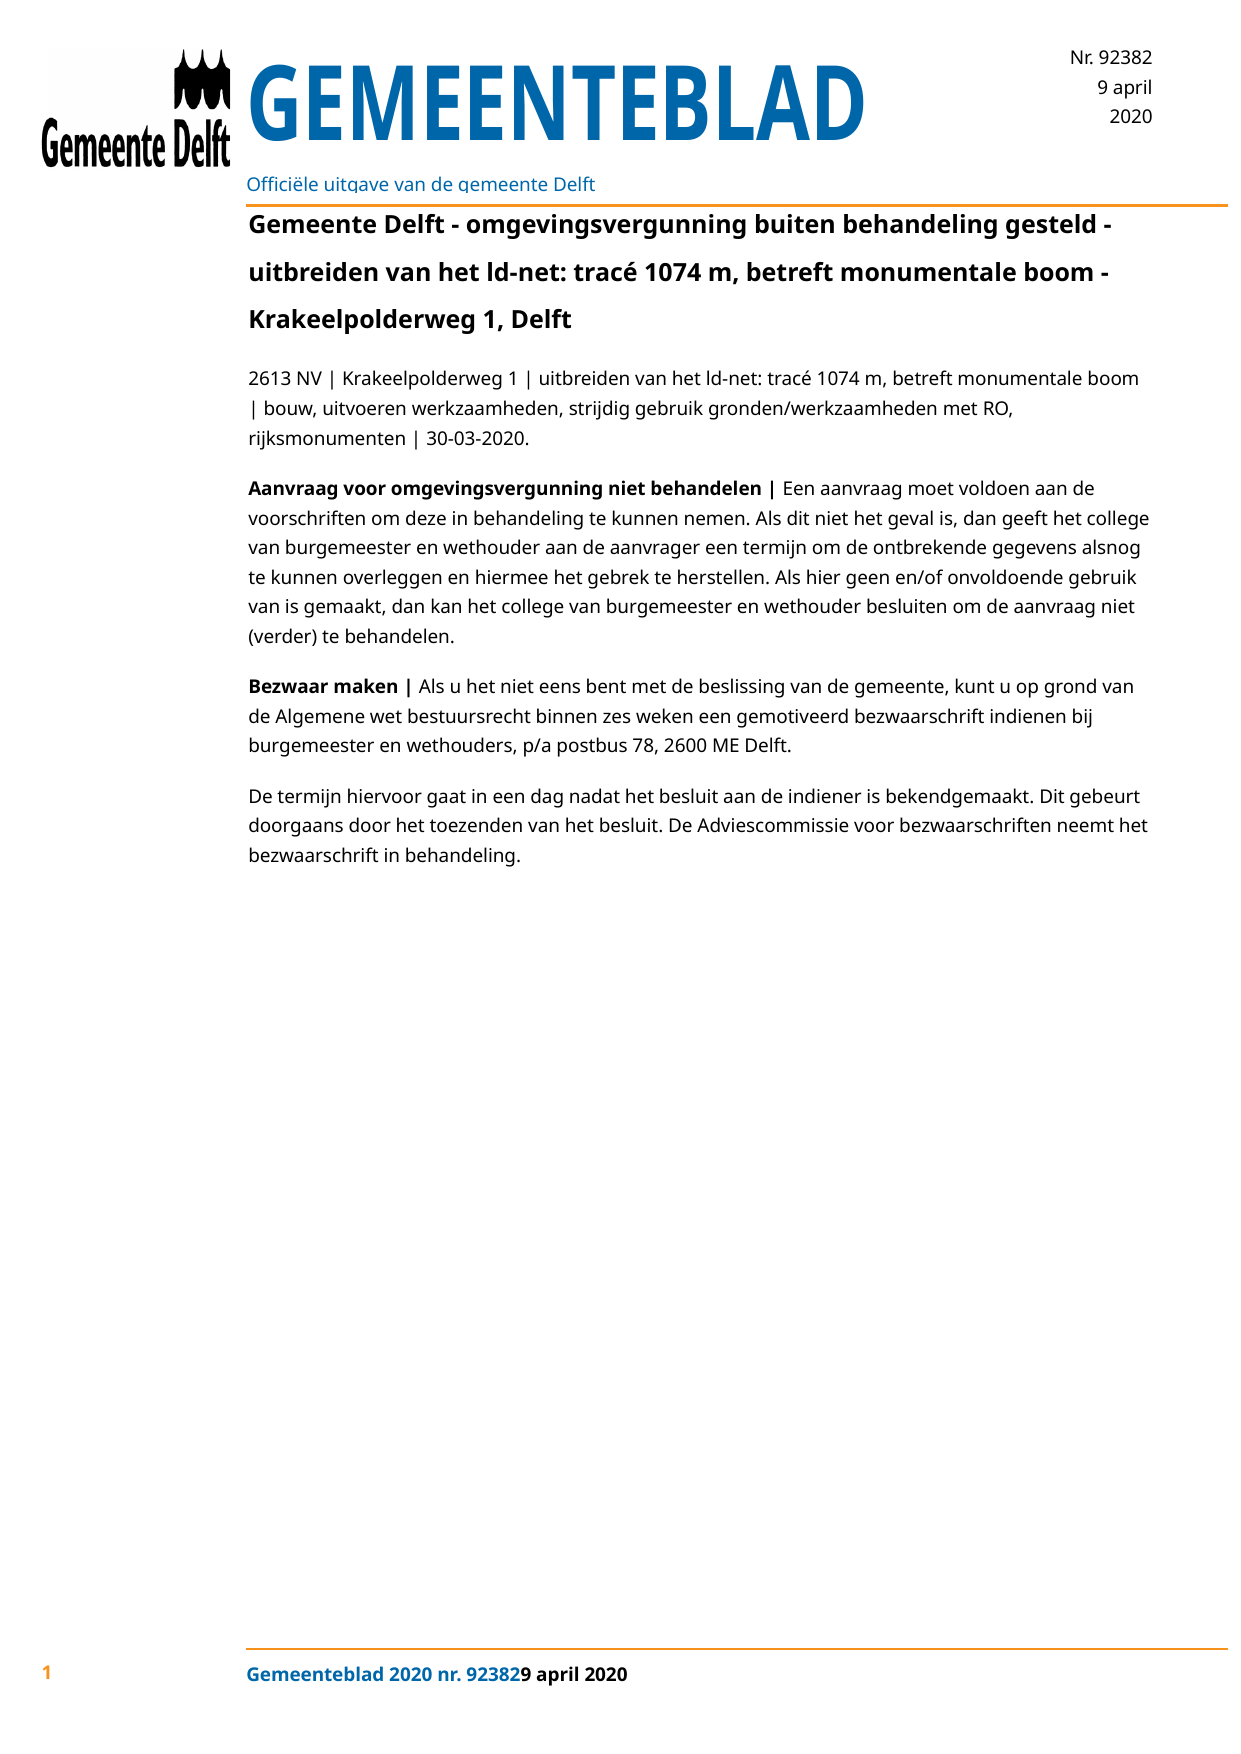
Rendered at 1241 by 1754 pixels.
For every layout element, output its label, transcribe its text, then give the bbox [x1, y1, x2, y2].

text 2613 NV | Krakeelpolderweg 1 | uitbreiden van het ld-net: tracé 1074 m, betreft monumentale boom | bouw, uitvoeren werkzaamheden, strijdig gebruik gronden/werkzaamheden met RO, rijksmonumenten | 30-03-2020. [248, 366, 1152, 450]
text Aanvraag voor omgevingsvergunning niet behandelen | Een aanvraag moet voldoen aan de voorschriften om deze in behandeling te kunnen nemen. Als dit niet het geval is, dan geeft het college van burgemeester en wethouder aan de aanvrager een termijn om de ontbrekende gegevens alsnog te kunnen overleggen en hiermee het gebrek te herstellen. Als hier geen en/of onvoldoende gebruik van is gemaakt, dan kan het college van burgemeester en wethouder besluiten om de aanvraag niet (verder) te behandelen. [248, 475, 1152, 649]
picture [41, 47, 231, 172]
text Gemeente Delft - omgevingsvergunning buiten behandeling gesteld - uitbreiden van het ld-net: tracé 1074 m, betreft monumentale boom - Krakeelpolderweg 1, Delft [248, 207, 1152, 336]
text Bezwaar maken | Als u het niet eens bent met de beslissing van de gemeente, kunt u op grond van de Algemene wet bestuursrecht binnen zes weken een gemotiveerd bezwaarschrift indienen bij burgemeester en wethouders, p/a postbus 78, 2600 ME Delft. [248, 673, 1152, 758]
text De termijn hiervoor gaat in een dag nadat het besluit aan de indiener is bekendgemaakt. Dit gebeurt doorgaans door het toezenden van het besluit. De Adviescommissie voor bezwaarschriften neemt het bezwaarschrift in behandeling. [248, 783, 1152, 868]
